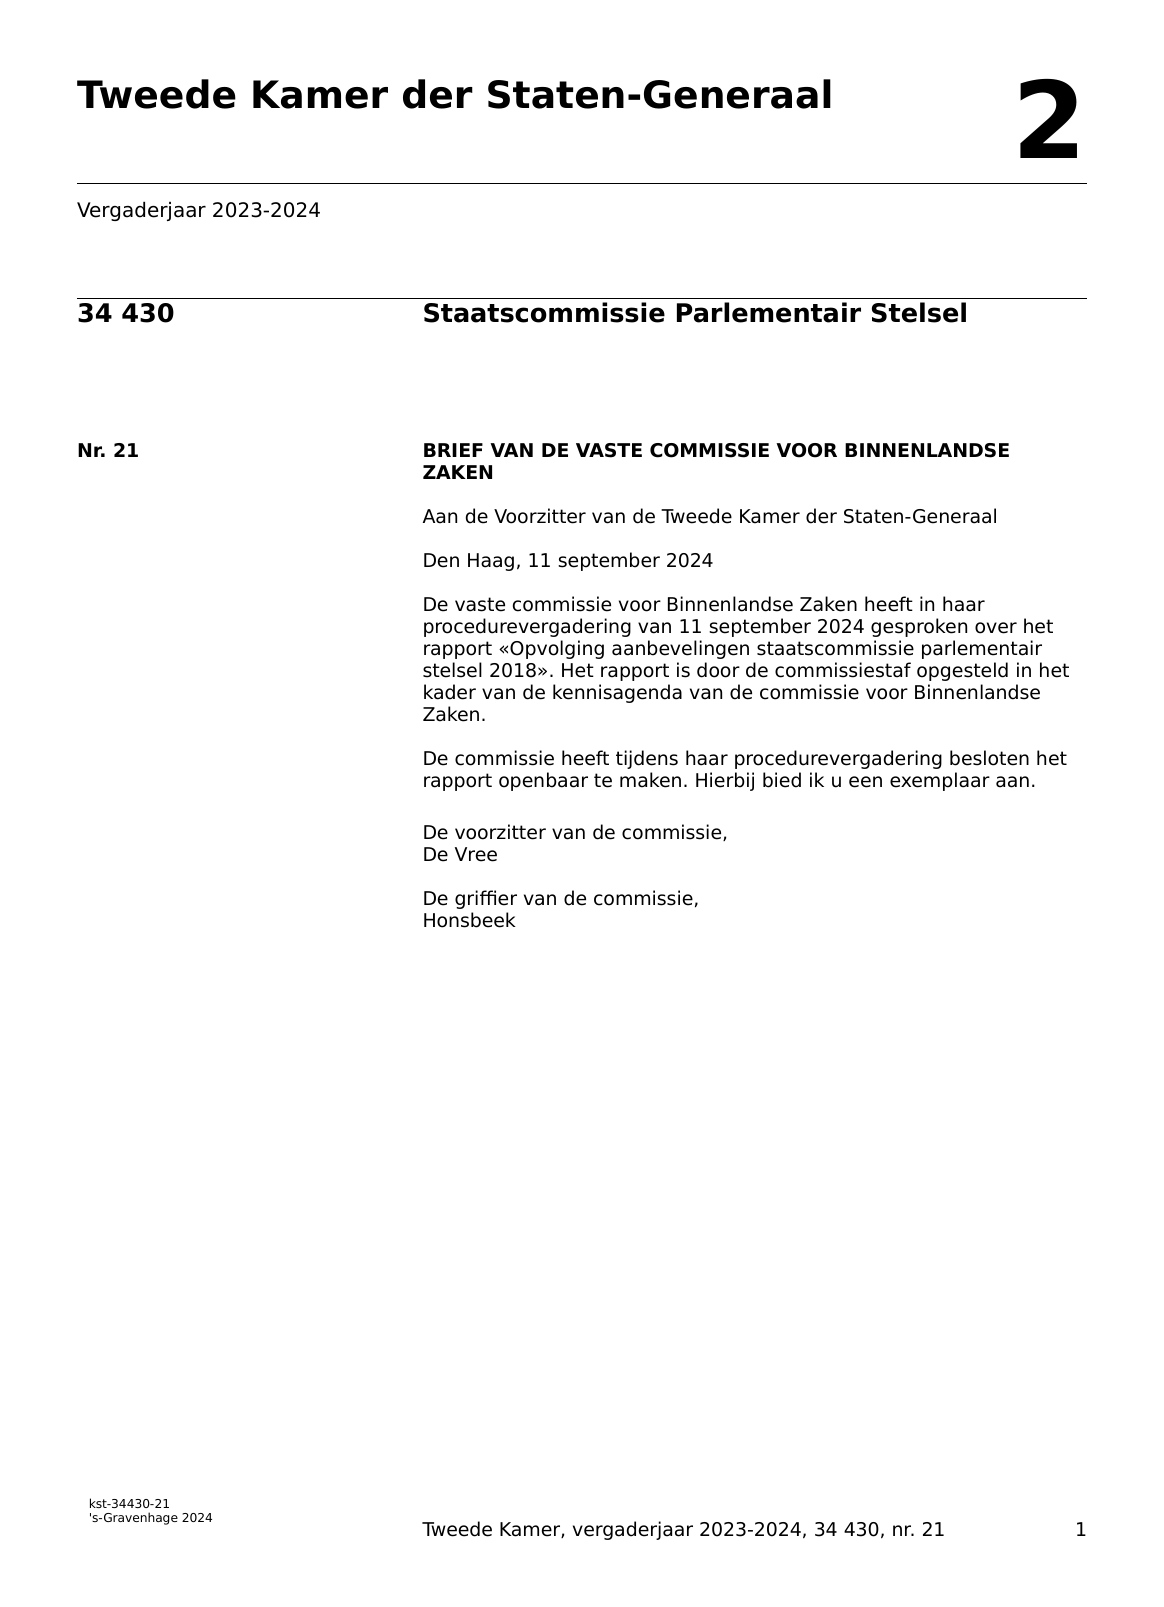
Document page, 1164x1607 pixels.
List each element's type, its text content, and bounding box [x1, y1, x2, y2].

text Aan de Voorzitter van de Tweede Kamer der Staten-Generaal [422, 506, 1087, 528]
text De voorzitter van de commissie, De Vree [422, 822, 1087, 866]
table_cell Vergaderjaar 2023-2024 [77, 184, 1087, 298]
text De vaste commissie voor Binnenlandse Zaken heeft in haar procedurevergadering van 11 september 2024 gesproken over het rapport «Opvolging aanbevelingen staatscommissie parlementair stelsel 2018». Het rapport is door de commissiestaf opgesteld in het kader van de kennisagenda van de commissie voor Binnenlandse Zaken. [422, 594, 1087, 726]
text De commissie heeft tijdens haar procedurevergadering besloten het rapport openbaar te maken. Hierbij bied ik u een exemplaar aan. [422, 748, 1087, 792]
table_header 2 [886, 59, 1087, 183]
subtitle Nr. 21 BRIEF VAN DE VASTE COMMISSIE VOOR BINNENLANDSE ZAKEN [77, 440, 1087, 484]
text De griffier van de commissie, Honsbeek [422, 888, 1087, 932]
subtitle 34 430 Staatscommissie Parlementair Stelsel [77, 299, 1087, 329]
text Den Haag, 11 september 2024 [422, 550, 1087, 572]
table_header Tweede Kamer der Staten-Generaal [77, 59, 886, 183]
text 's-Gravenhage 2024 [88, 1511, 323, 1525]
text kst-34430-21 [88, 1497, 323, 1511]
